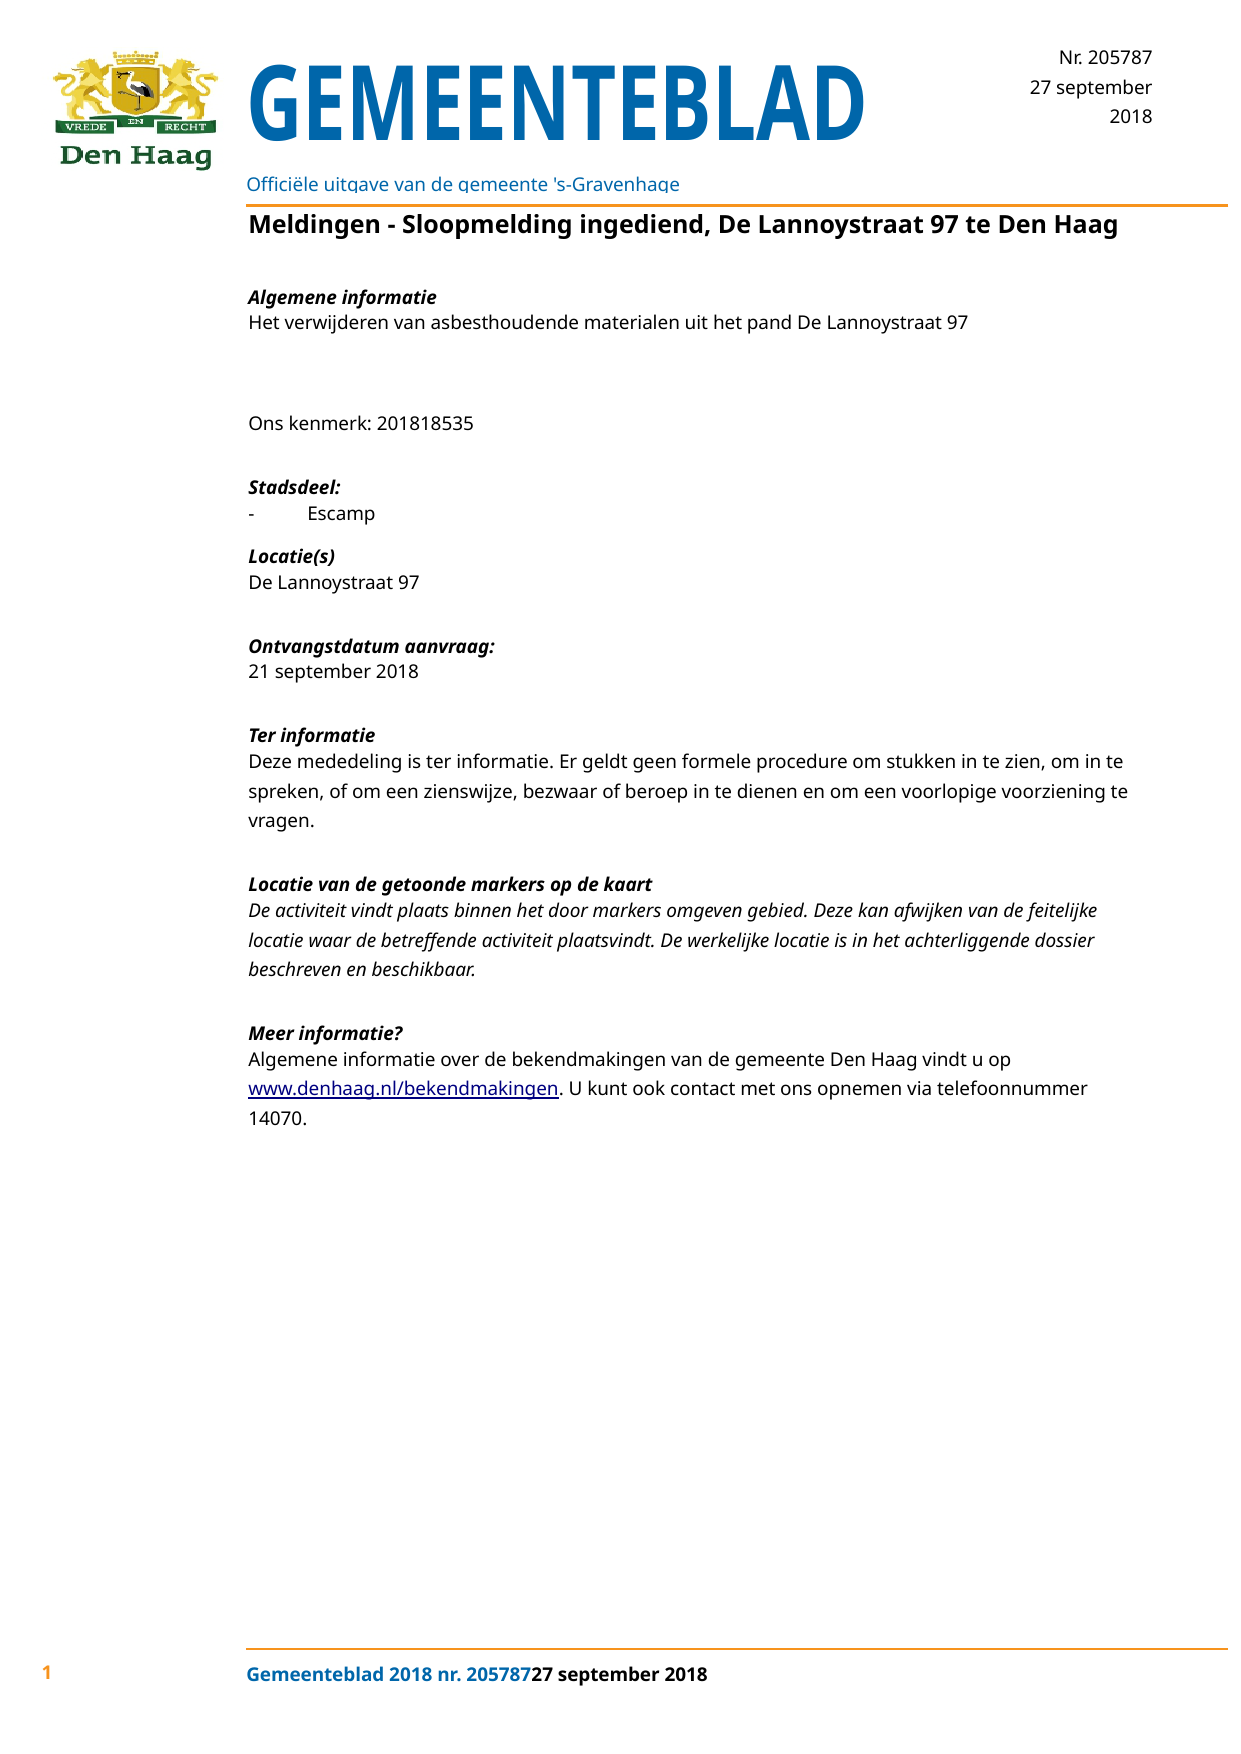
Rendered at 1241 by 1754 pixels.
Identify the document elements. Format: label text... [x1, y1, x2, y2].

text Locatie(s) [248, 543, 1152, 569]
text Ontvangstdatum aanvraag: [248, 633, 1152, 659]
text De activiteit vindt plaats binnen het door markers omgeven gebied. Deze kan afwijken van de feitelijke locatie waar de betreffende activiteit plaatsvindt. De werkelijke locatie is in het achterliggende dossier beschreven en beschikbaar. [248, 897, 1152, 982]
picture [41, 47, 231, 172]
text De Lannoystraat 97 [248, 569, 1152, 595]
text Locatie van de getoonde markers op de kaart [248, 871, 1152, 897]
text 21 september 2018 [248, 659, 1152, 684]
text Algemene informatie over de bekendmakingen van de gemeente Den Haag vindt u op www.denhaag.nl/bekendmakingen. U kunt ook contact met ons opnemen via telefoonnummer 14070. [248, 1046, 1152, 1131]
text Ons kenmerk: 201818535 [248, 410, 1152, 436]
text Stadsdeel: [248, 474, 1152, 500]
text Meer informatie? [248, 1020, 1152, 1046]
text Meldingen - Sloopmelding ingediend, De Lannoystraat 97 te Den Haag [248, 207, 1152, 241]
list Escamp [248, 500, 1152, 526]
text Algemene informatie [248, 284, 1152, 309]
text Het verwijderen van asbesthoudende materialen uit het pand De Lannoystraat 97 [248, 309, 1152, 335]
text Deze mededeling is ter informatie. Er geldt geen formele procedure om stukken in te zien, om in te spreken, of om een zienswijze, bezwaar of beroep in te dienen en om een voorlopige voorziening te vragen. [248, 748, 1152, 833]
text Ter informatie [248, 723, 1152, 748]
